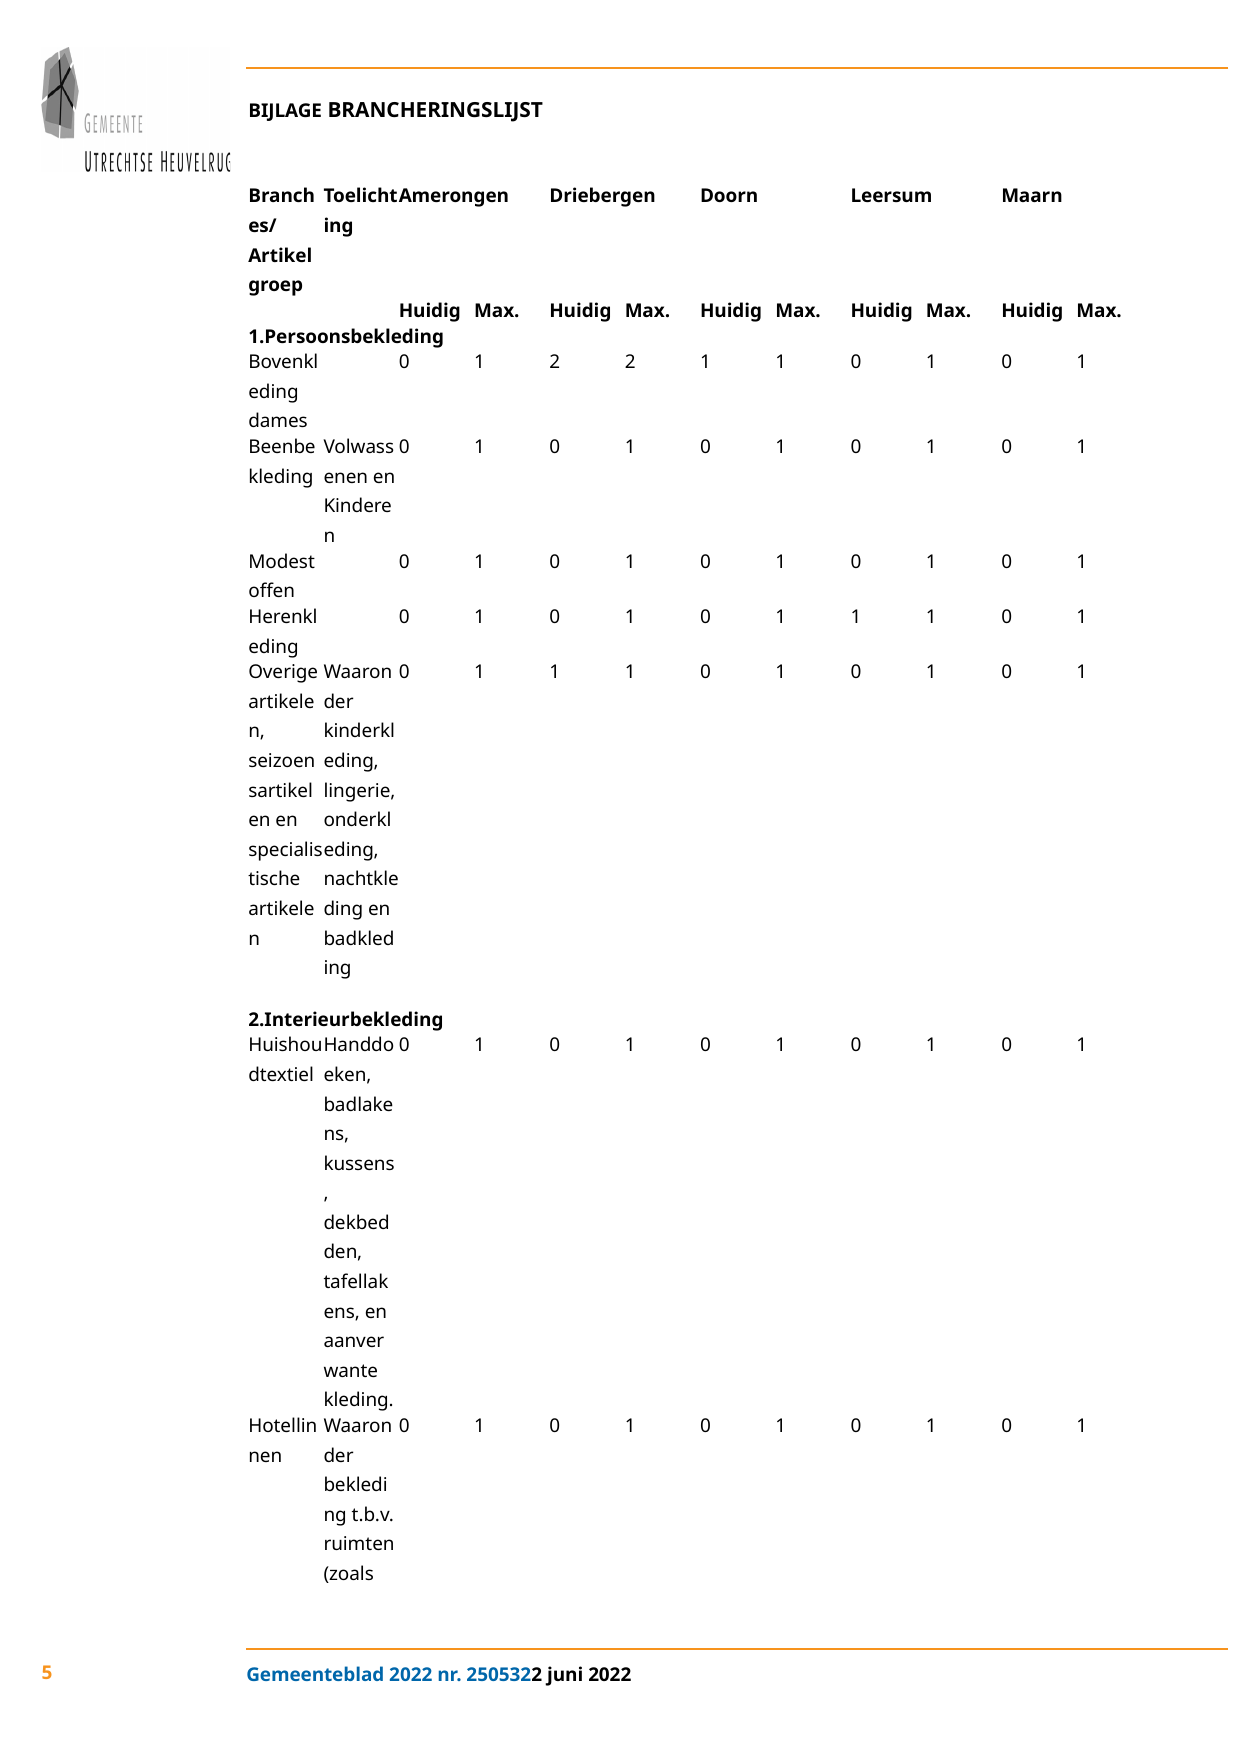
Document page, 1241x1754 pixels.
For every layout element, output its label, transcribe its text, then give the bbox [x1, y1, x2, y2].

table_cell Overige artikelen, seizoensartikelen en specialistische artikelen [248, 659, 323, 980]
table_cell 1 [1076, 603, 1152, 658]
table_cell 0 [700, 434, 775, 548]
table_cell 0 [850, 349, 926, 433]
table_cell 1 [926, 1412, 1001, 1586]
table_header Doorn [700, 183, 850, 297]
table_header Amerongen [399, 183, 549, 297]
table_cell Max. [926, 297, 1001, 323]
table_cell 1 [1076, 548, 1152, 603]
table_cell [323, 349, 398, 433]
table_cell Waaronder bekleding t.b.v. ruimten (zoals [323, 1412, 398, 1586]
table_cell 0 [850, 659, 926, 980]
table_cell 0 [850, 434, 926, 548]
table_cell Max. [625, 297, 700, 323]
table_cell Modestoffen [248, 548, 323, 603]
table_cell Volwassenen en Kinderen [323, 434, 398, 548]
table_cell 1 [775, 349, 850, 433]
table_cell Max. [775, 297, 850, 323]
table_cell 1 [1076, 349, 1152, 433]
table_cell 1 [775, 603, 850, 658]
text BIJLAGE BRANCHERINGSLIJST [248, 95, 1152, 123]
table_cell Waaronder kinderkleding, lingerie, onderkleding, nachtkleding en badkleding [323, 659, 398, 980]
table_cell Huishoudtextiel [248, 1032, 323, 1412]
table_cell Huidig [1001, 297, 1076, 323]
table_cell 0 [850, 1032, 926, 1412]
table_cell 1 [775, 434, 850, 548]
table_cell 1 [926, 1032, 1001, 1412]
table_cell Max. [474, 297, 549, 323]
table_cell [248, 980, 1152, 1006]
table_cell 1 [1076, 434, 1152, 548]
table_header Toelichting [323, 183, 398, 297]
table_cell Handdoeken, badlakens, kussens, dekbedden, tafellakens, en aanverwante kleding. [323, 1032, 398, 1412]
table_cell 0 [1001, 659, 1076, 980]
table_cell 0 [549, 548, 624, 603]
table_cell 0 [399, 1412, 474, 1586]
table_cell 1 [1076, 1032, 1152, 1412]
table_cell 1 [474, 1032, 549, 1412]
table_cell 1 [926, 603, 1001, 658]
table_cell 1 [926, 548, 1001, 603]
table_cell [248, 297, 398, 323]
table_cell 0 [399, 1032, 474, 1412]
table_cell 0 [549, 1412, 624, 1586]
table_cell 0 [850, 548, 926, 603]
table_cell 0 [399, 349, 474, 433]
table_cell 0 [549, 1032, 624, 1412]
table_cell 1 [474, 1412, 549, 1586]
table_cell Huidig [700, 297, 775, 323]
table_cell Herenkleding [248, 603, 323, 658]
table_cell 1 [775, 1412, 850, 1586]
table_cell 0 [700, 1412, 775, 1586]
table_cell 1 [926, 349, 1001, 433]
table_cell [323, 603, 398, 658]
table_cell 1 [474, 349, 549, 433]
table_cell 1 [625, 603, 700, 658]
table_cell 0 [399, 659, 474, 980]
table_cell Bovenkleding dames [248, 349, 323, 433]
table_cell 1 [625, 548, 700, 603]
table_cell 0 [1001, 1412, 1076, 1586]
table_cell 1.Persoonsbekleding [248, 323, 1152, 348]
table_cell 0 [850, 1412, 926, 1586]
table_cell 1 [625, 1032, 700, 1412]
table_cell 0 [1001, 1032, 1076, 1412]
table_cell 0 [700, 603, 775, 658]
table_cell 0 [399, 603, 474, 658]
picture [41, 47, 231, 172]
table_header Driebergen [549, 183, 700, 297]
table_cell 1 [474, 659, 549, 980]
table_cell 1 [1076, 1412, 1152, 1586]
table_cell 1 [549, 659, 624, 980]
table_cell 0 [399, 548, 474, 603]
table_cell 1 [1076, 659, 1152, 980]
table_cell 1 [625, 659, 700, 980]
table_cell Huidig [549, 297, 624, 323]
table_header Branches/Artikelgroep [248, 183, 323, 297]
table_cell Huidig [850, 297, 926, 323]
table_cell 1 [850, 603, 926, 658]
table_cell 1 [474, 548, 549, 603]
table_cell 0 [1001, 603, 1076, 658]
table_cell Huidig [399, 297, 474, 323]
table_cell Hotellinnen [248, 1412, 323, 1586]
table_cell 1 [700, 349, 775, 433]
table_cell 0 [700, 659, 775, 980]
table_cell 1 [926, 434, 1001, 548]
table_cell 2 [549, 349, 624, 433]
table_cell 2 [625, 349, 700, 433]
table_cell 1 [474, 603, 549, 658]
table_cell 0 [399, 434, 474, 548]
table_cell 1 [775, 659, 850, 980]
table_cell 0 [1001, 349, 1076, 433]
table_cell 1 [474, 434, 549, 548]
table_cell 0 [700, 548, 775, 603]
table_cell Max. [1076, 297, 1152, 323]
table_cell 1 [625, 434, 700, 548]
table_cell 1 [625, 1412, 700, 1586]
table_cell 1 [926, 659, 1001, 980]
table_cell 0 [549, 434, 624, 548]
table_cell 0 [549, 603, 624, 658]
table_cell [323, 548, 398, 603]
table_header Maarn [1001, 183, 1152, 297]
table_cell 1 [775, 1032, 850, 1412]
table_header Leersum [850, 183, 1001, 297]
table_cell Beenbekleding [248, 434, 323, 548]
table_cell 0 [700, 1032, 775, 1412]
table_cell 2.Interieurbekleding [248, 1006, 1152, 1032]
table_cell 0 [1001, 548, 1076, 603]
table_cell 1 [775, 548, 850, 603]
table_cell 0 [1001, 434, 1076, 548]
